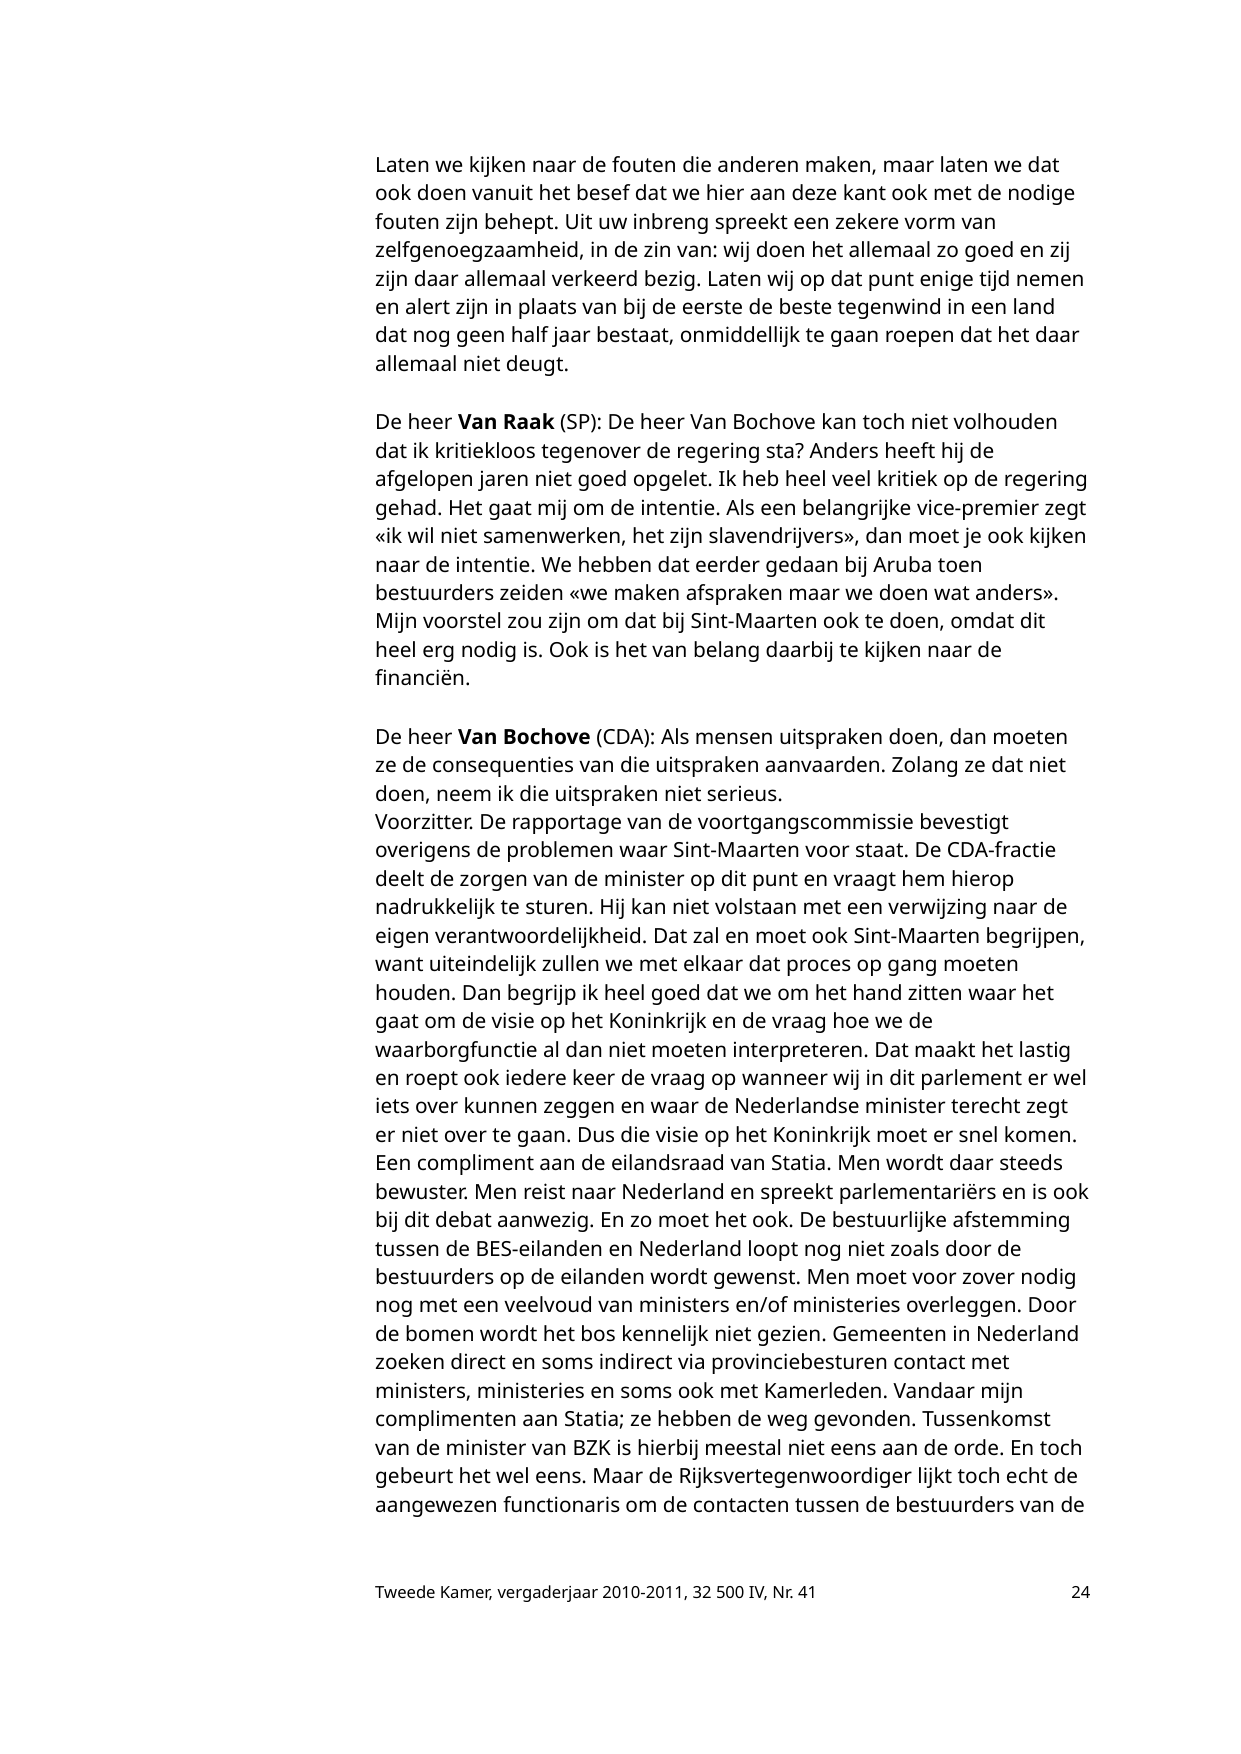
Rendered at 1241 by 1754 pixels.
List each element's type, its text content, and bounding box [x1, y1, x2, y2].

text Een compliment aan de eilandsraad van Statia. Men wordt daar steeds bewuster. Men reist naar Nederland en spreekt parlementariërs en is ook bij dit debat aanwezig. En zo moet het ook. De bestuurlijke afstemming tussen de BES-eilanden en Nederland loopt nog niet zoals door de bestuurders op de eilanden wordt gewenst. Men moet voor zover nodig nog met een veelvoud van ministers en/of ministeries overleggen. Door de bomen wordt het bos kennelijk niet gezien. Gemeenten in Nederland zoeken direct en soms indirect via provinciebesturen contact met ministers, ministeries en soms ook met Kamerleden. Vandaar mijn complimenten aan Statia; ze hebben de weg gevonden. Tussenkomst van de minister van BZK is hierbij meestal niet eens aan de orde. En toch gebeurt het wel eens. Maar de Rijksvertegenwoordiger lijkt toch echt de aangewezen functionaris om de contacten tussen de bestuurders van de [375, 1148, 1090, 1518]
text Voorzitter. De rapportage van de voortgangscommissie bevestigt overigens de problemen waar Sint-Maarten voor staat. De CDA-fractie deelt de zorgen van de minister op dit punt en vraagt hem hierop nadrukkelijk te sturen. Hij kan niet volstaan met een verwijzing naar de eigen verantwoordelijkheid. Dat zal en moet ook Sint-Maarten begrijpen, want uiteindelijk zullen we met elkaar dat proces op gang moeten houden. Dan begrijp ik heel goed dat we om het hand zitten waar het gaat om de visie op het Koninkrijk en de vraag hoe we de waarborgfunctie al dan niet moeten interpreteren. Dat maakt het lastig en roept ook iedere keer de vraag op wanneer wij in dit parlement er wel iets over kunnen zeggen en waar de Nederlandse minister terecht zegt er niet over te gaan. Dus die visie op het Koninkrijk moet er snel komen. [375, 807, 1090, 1148]
text De heer Van Raak (SP): De heer Van Bochove kan toch niet volhouden dat ik kritiekloos tegenover de regering sta? Anders heeft hij de afgelopen jaren niet goed opgelet. Ik heb heel veel kritiek op de regering gehad. Het gaat mij om de intentie. Als een belangrijke vice-premier zegt «ik wil niet samenwerken, het zijn slavendrijvers», dan moet je ook kijken naar de intentie. We hebben dat eerder gedaan bij Aruba toen bestuurders zeiden «we maken afspraken maar we doen wat anders». Mijn voorstel zou zijn om dat bij Sint-Maarten ook te doen, omdat dit heel erg nodig is. Ook is het van belang daarbij te kijken naar de financiën. [375, 407, 1090, 692]
text De heer Van Bochove (CDA): Als mensen uitspraken doen, dan moeten ze de consequenties van die uitspraken aanvaarden. Zolang ze dat niet doen, neem ik die uitspraken niet serieus. [375, 722, 1090, 807]
text Laten we kijken naar de fouten die anderen maken, maar laten we dat ook doen vanuit het besef dat we hier aan deze kant ook met de nodige fouten zijn behept. Uit uw inbreng spreekt een zekere vorm van zelfgenoegzaamheid, in de zin van: wij doen het allemaal zo goed en zij zijn daar allemaal verkeerd bezig. Laten wij op dat punt enige tijd nemen en alert zijn in plaats van bij de eerste de beste tegenwind in een land dat nog geen half jaar bestaat, onmiddellijk te gaan roepen dat het daar allemaal niet deugt. [375, 150, 1090, 377]
